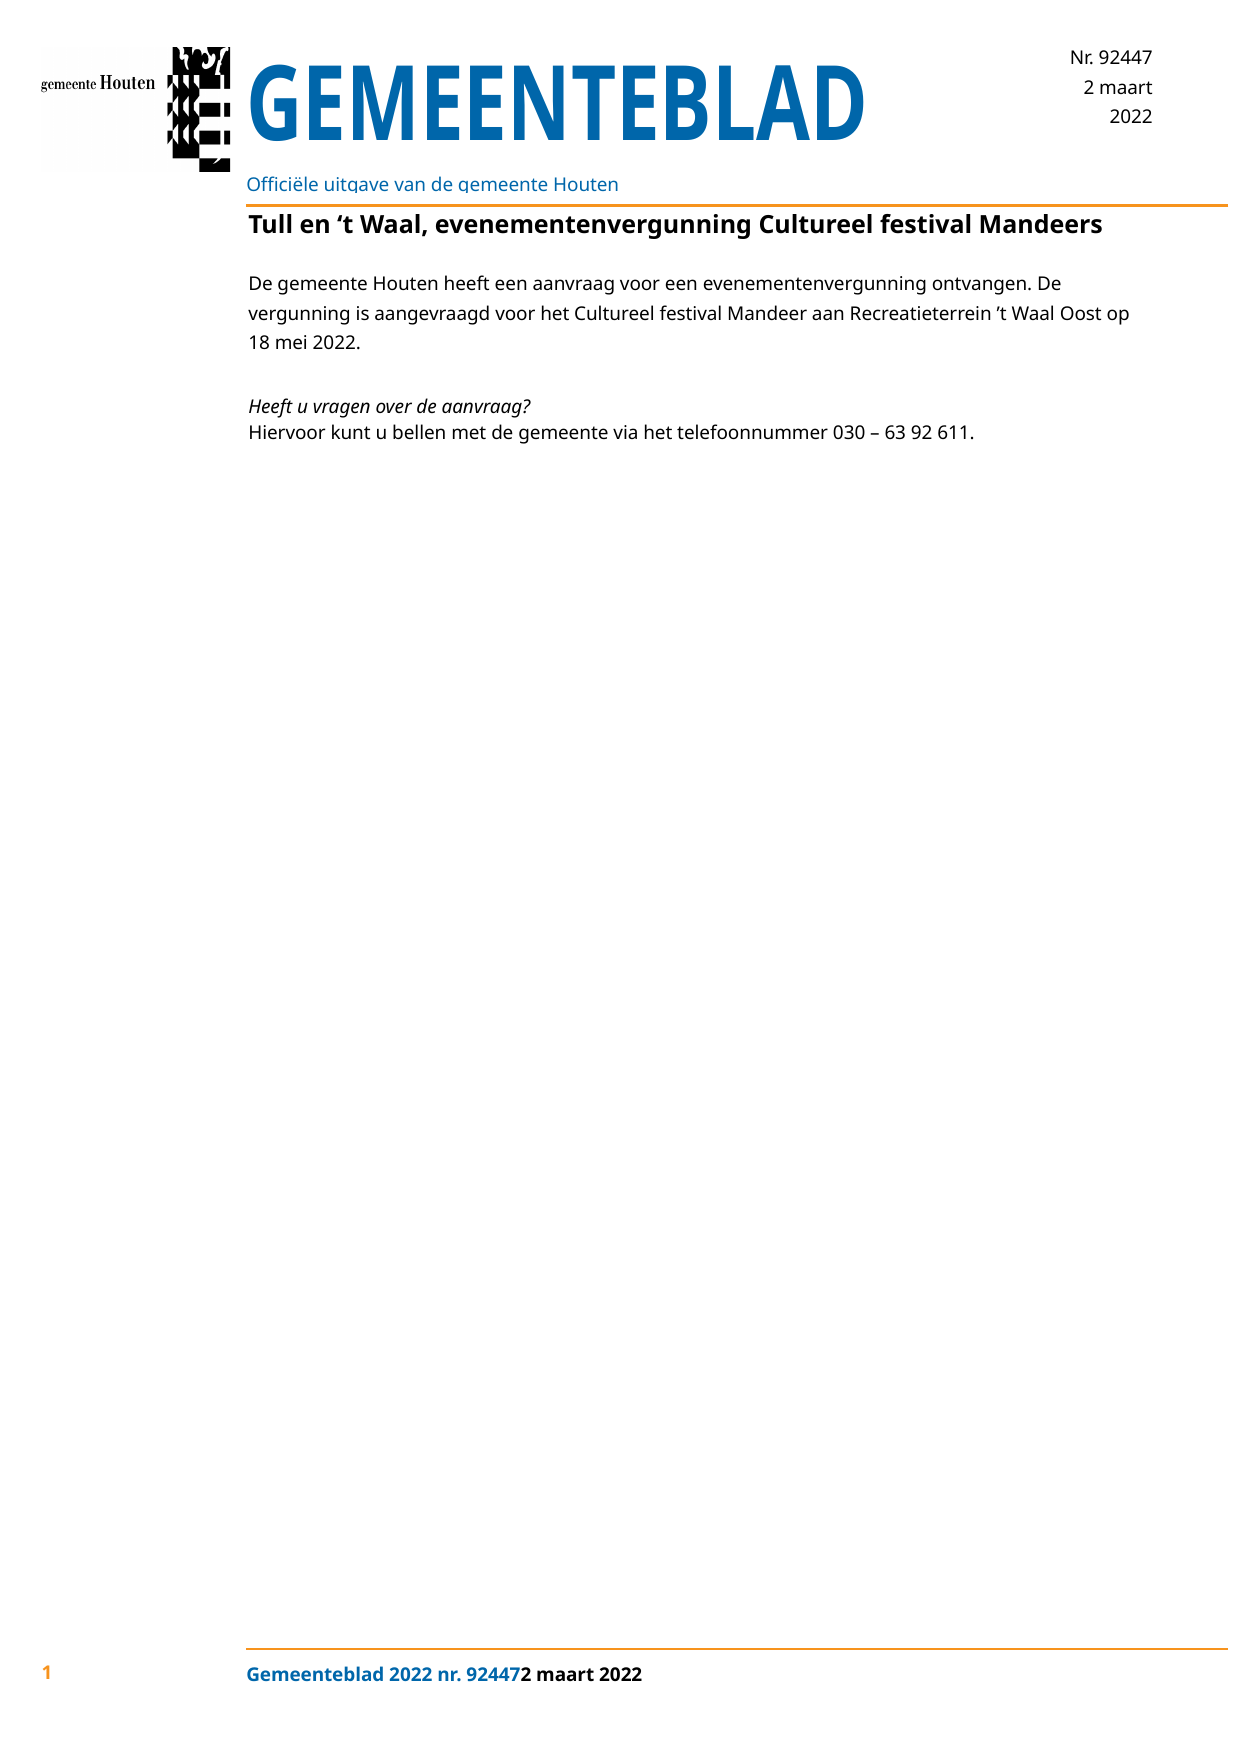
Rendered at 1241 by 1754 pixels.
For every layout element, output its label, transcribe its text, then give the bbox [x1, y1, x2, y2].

picture [41, 47, 231, 172]
text Tull en ‘t Waal, evenementenvergunning Cultureel festival Mandeers [248, 207, 1152, 241]
text Hiervoor kunt u bellen met de gemeente via het telefoonnummer 030 – 63 92 611. [248, 419, 1152, 445]
text Heeft u vragen over de aanvraag? [248, 393, 1152, 419]
text De gemeente Houten heeft een aanvraag voor een evenementenvergunning ontvangen. De vergunning is aangevraagd voor het Cultureel festival Mandeer aan Recreatieterrein ’t Waal Oost op 18 mei 2022. [248, 270, 1152, 355]
